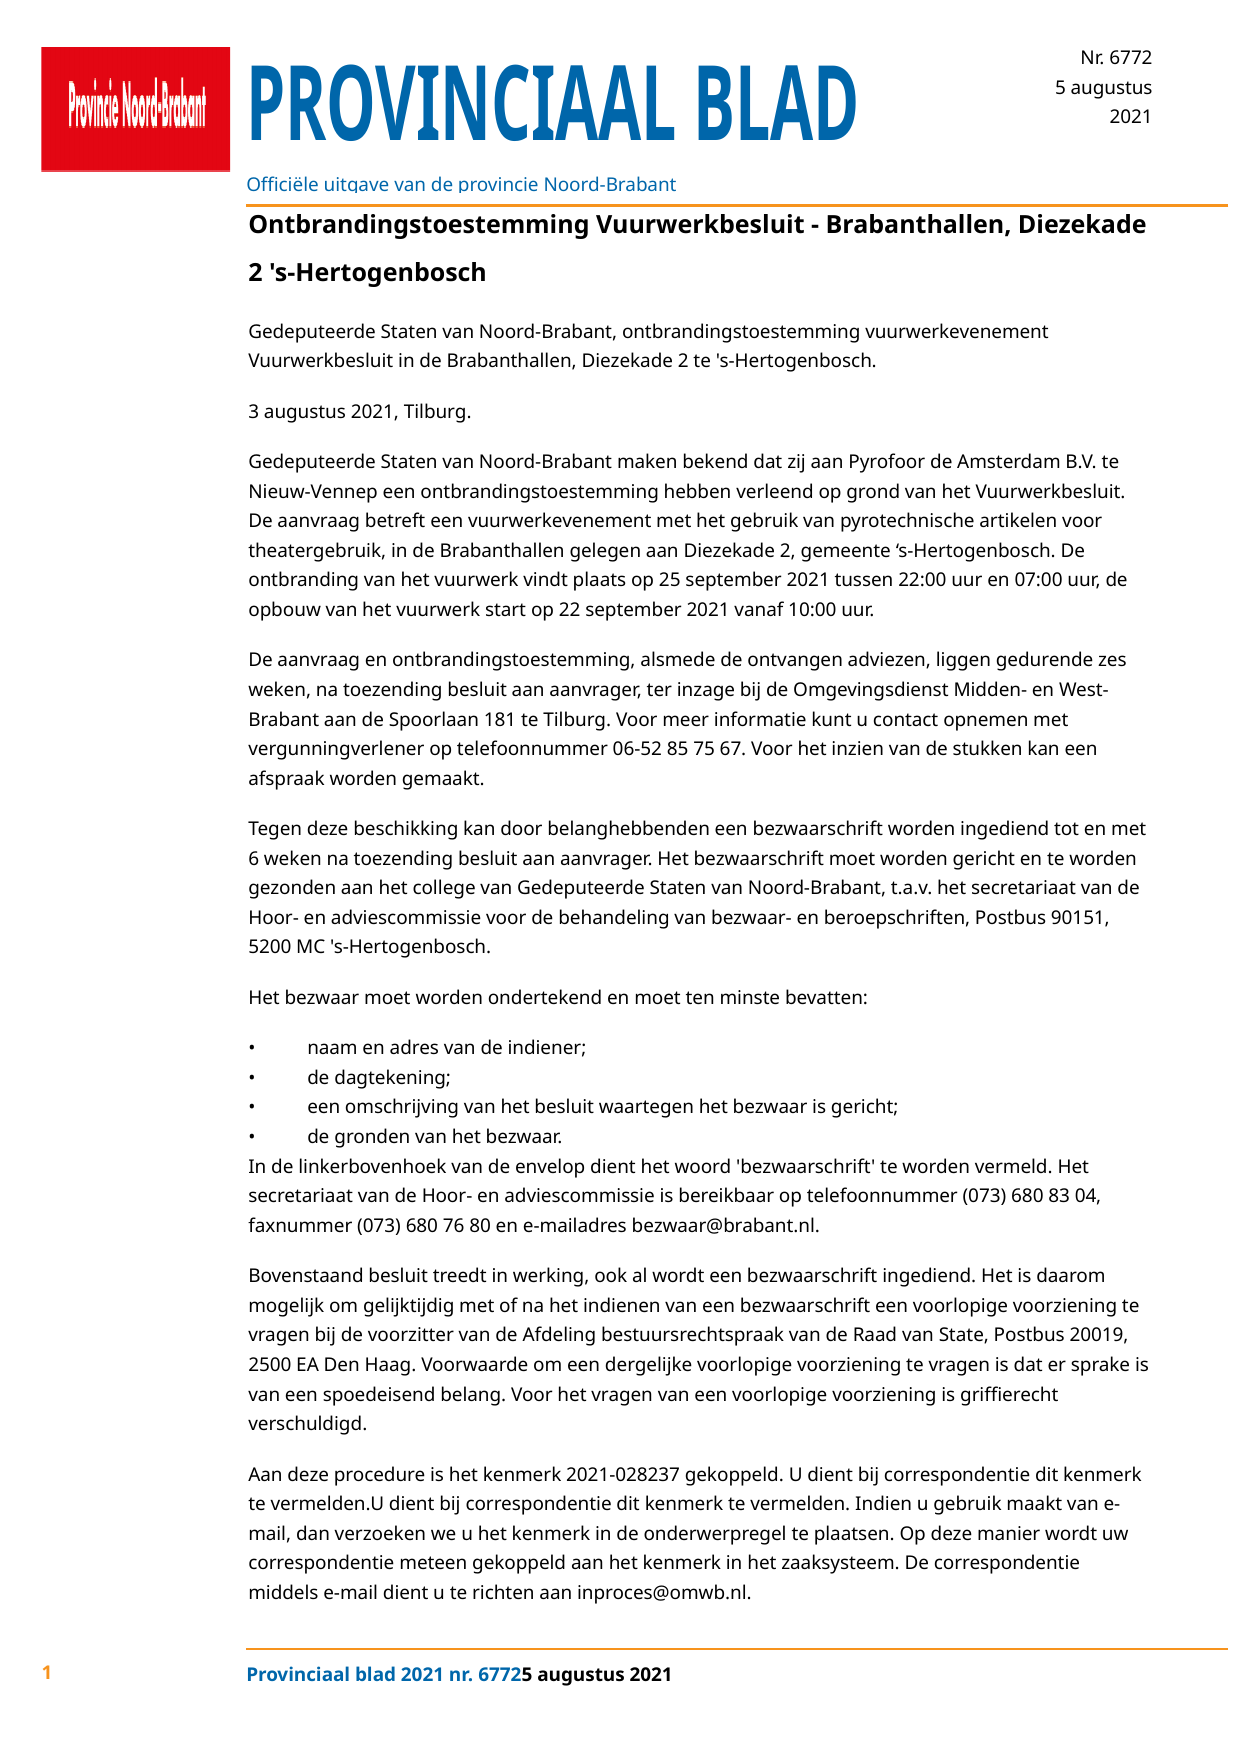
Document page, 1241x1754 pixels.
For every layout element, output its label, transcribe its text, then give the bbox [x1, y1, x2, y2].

text Tegen deze beschikking kan door belanghebbenden een bezwaarschrift worden ingediend tot en met 6 weken na toezending besluit aan aanvrager. Het bezwaarschrift moet worden gericht en te worden gezonden aan het college van Gedeputeerde Staten van Noord-Brabant, t.a.v. het secretariaat van de Hoor- en adviescommissie voor de behandeling van bezwaar- en beroepschriften, Postbus 90151, 5200 MC 's-Hertogenbosch. [248, 815, 1152, 959]
text Gedeputeerde Staten van Noord-Brabant, ontbrandingstoestemming vuurwerkevenement Vuurwerkbesluit in de Brabanthallen, Diezekade 2 te 's-Hertogenbosch. [248, 318, 1152, 373]
text 3 augustus 2021, Tilburg. [248, 398, 1152, 424]
text Bovenstaand besluit treedt in werking, ook al wordt een bezwaarschrift ingediend. Het is daarom mogelijk om gelijktijdig met of na het indienen van een bezwaarschrift een voorlopige voorziening te vragen bij de voorzitter van de Afdeling bestuursrechtspraak van de Raad van State, Postbus 20019, 2500 EA Den Haag. Voorwaarde om een dergelijke voorlopige voorziening te vragen is dat er sprake is van een spoedeisend belang. Voor het vragen van een voorlopige voorziening is griffierecht verschuldigd. [248, 1262, 1152, 1436]
picture [41, 47, 231, 172]
list de dagtekening; [248, 1064, 1152, 1090]
list de gronden van het bezwaar. [248, 1123, 1152, 1149]
text Gedeputeerde Staten van Noord-Brabant maken bekend dat zij aan Pyrofoor de Amsterdam B.V. te Nieuw-Vennep een ontbrandingstoestemming hebben verleend op grond van het Vuurwerkbesluit. De aanvraag betreft een vuurwerkevenement met het gebruik van pyrotechnische artikelen voor theatergebruik, in de Brabanthallen gelegen aan Diezekade 2, gemeente ‘s-Hertogenbosch. De ontbranding van het vuurwerk vindt plaats op 25 september 2021 tussen 22:00 uur en 07:00 uur, de opbouw van het vuurwerk start op 22 september 2021 vanaf 10:00 uur. [248, 448, 1152, 622]
text Het bezwaar moet worden ondertekend en moet ten minste bevatten: [248, 984, 1152, 1010]
list naam en adres van de indiener; [248, 1034, 1152, 1060]
text Aan deze procedure is het kenmerk 2021-028237 gekoppeld. U dient bij correspondentie dit kenmerk te vermelden.U dient bij correspondentie dit kenmerk te vermelden. Indien u gebruik maakt van e-mail, dan verzoeken we u het kenmerk in de onderwerpregel te plaatsen. Op deze manier wordt uw correspondentie meteen gekoppeld aan het kenmerk in het zaaksysteem. De correspondentie middels e-mail dient u te richten aan inproces@omwb.nl. [248, 1461, 1152, 1605]
list een omschrijving van het besluit waartegen het bezwaar is gericht; [248, 1094, 1152, 1119]
text In de linkerbovenhoek van de envelop dient het woord 'bezwaarschrift' te worden vermeld. Het secretariaat van de Hoor- en adviescommissie is bereikbaar op telefoonnummer (073) 680 83 04, faxnummer (073) 680 76 80 en e-mailadres bezwaar@brabant.nl. [248, 1153, 1152, 1238]
text De aanvraag en ontbrandingstoestemming, alsmede de ontvangen adviezen, liggen gedurende zes weken, na toezending besluit aan aanvrager, ter inzage bij de Omgevingsdienst Midden- en West-Brabant aan de Spoorlaan 181 te Tilburg. Voor meer informatie kunt u contact opnemen met vergunningverlener op telefoonnummer 06-52 85 75 67. Voor het inzien van de stukken kan een afspraak worden gemaakt. [248, 647, 1152, 791]
text Ontbrandingstoestemming Vuurwerkbesluit - Brabanthallen, Diezekade 2 's-Hertogenbosch [248, 207, 1152, 288]
